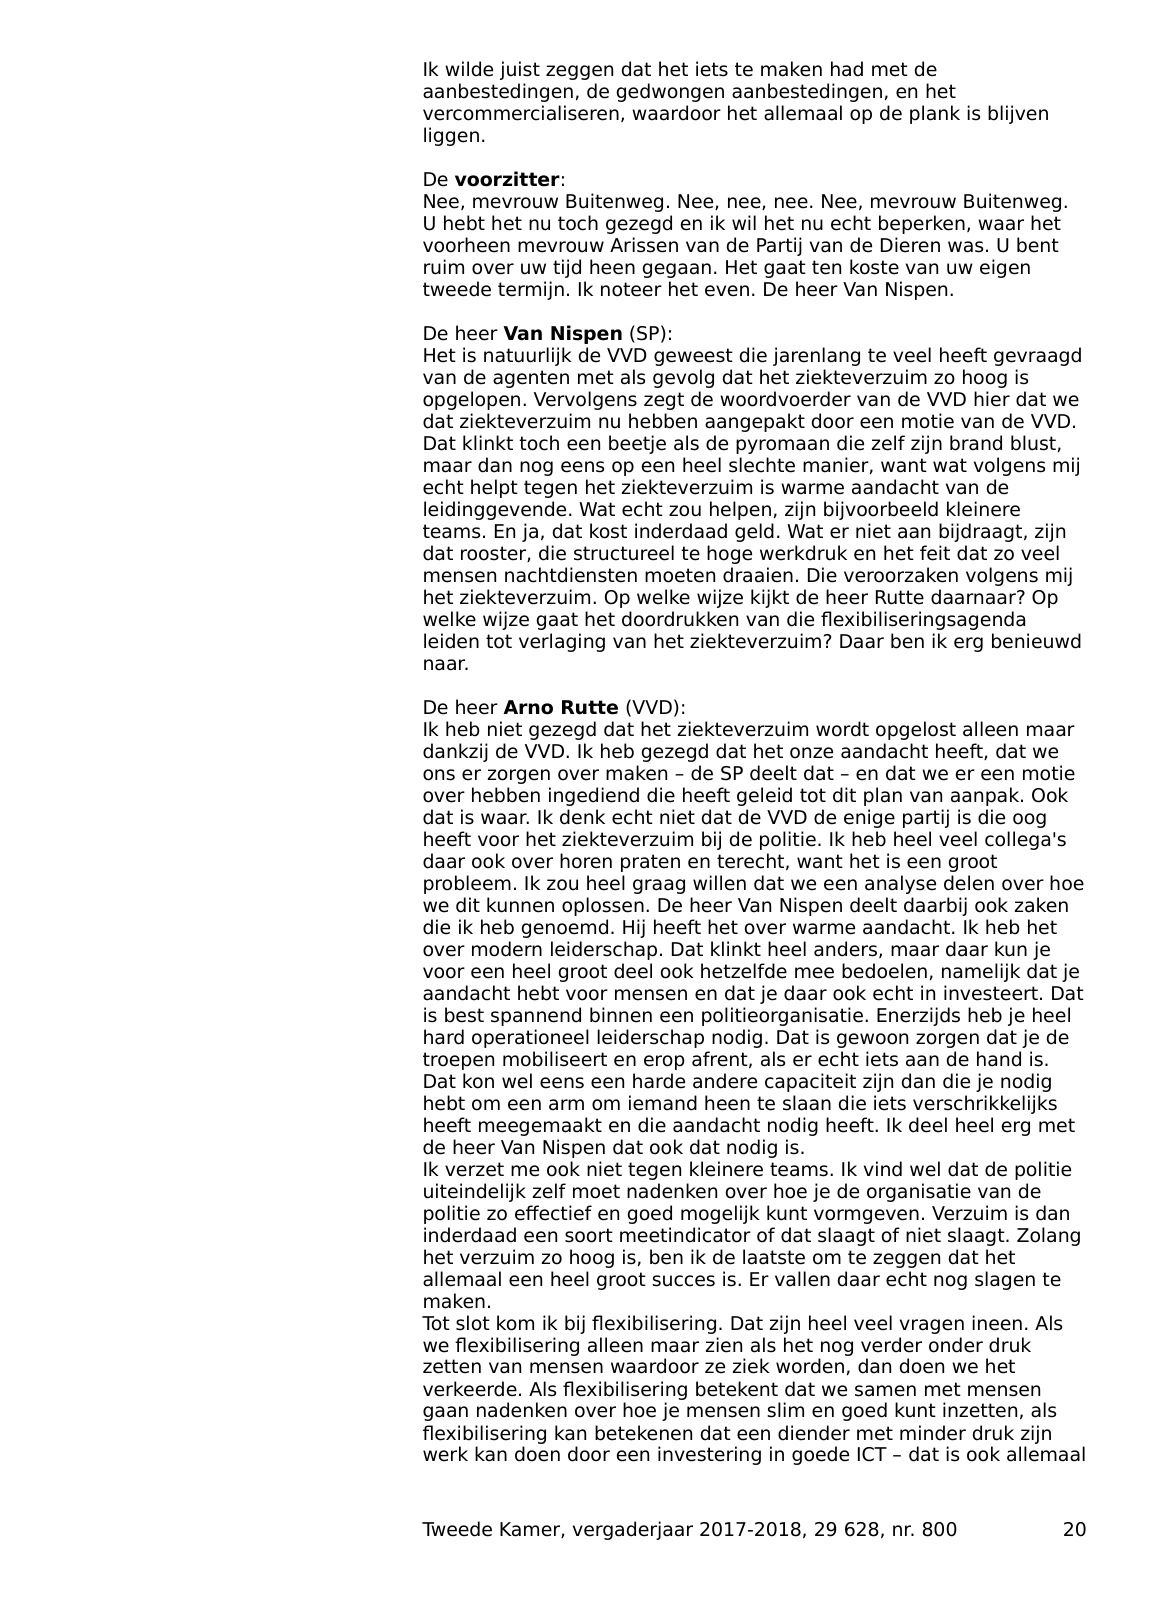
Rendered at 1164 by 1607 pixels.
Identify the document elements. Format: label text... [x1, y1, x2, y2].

text De voorzitter: [422, 169, 1087, 191]
text Ik verzet me ook niet tegen kleinere teams. Ik vind wel dat de politie uiteindelijk zelf moet nadenken over hoe je de organisatie van de politie zo effectief en goed mogelijk kunt vormgeven. Verzuim is dan inderdaad een soort meetindicator of dat slaagt of niet slaagt. Zolang het verzuim zo hoog is, ben ik de laatste om te zeggen dat het allemaal een heel groot succes is. Er vallen daar echt nog slagen te maken. [422, 1159, 1087, 1312]
text De heer Arno Rutte (VVD): [422, 697, 1087, 719]
text Het is natuurlijk de VVD geweest die jarenlang te veel heeft gevraagd van de agenten met als gevolg dat het ziekteverzuim zo hoog is opgelopen. Vervolgens zegt de woordvoerder van de VVD hier dat we dat ziekteverzuim nu hebben aangepakt door een motie van de VVD. Dat klinkt toch een beetje als de pyromaan die zelf zijn brand blust, maar dan nog eens op een heel slechte manier, want wat volgens mij echt helpt tegen het ziekteverzuim is warme aandacht van de leidinggevende. Wat echt zou helpen, zijn bijvoorbeeld kleinere teams. En ja, dat kost inderdaad geld. Wat er niet aan bijdraagt, zijn dat rooster, die structureel te hoge werkdruk en het feit dat zo veel mensen nachtdiensten moeten draaien. Die veroorzaken volgens mij het ziekteverzuim. Op welke wijze kijkt de heer Rutte daarnaar? Op welke wijze gaat het doordrukken van die flexibiliseringsagenda leiden tot verlaging van het ziekteverzuim? Daar ben ik erg benieuwd naar. [422, 345, 1087, 675]
text Nee, mevrouw Buitenweg. Nee, nee, nee. Nee, mevrouw Buitenweg. U hebt het nu toch gezegd en ik wil het nu echt beperken, waar het voorheen mevrouw Arissen van de Partij van de Dieren was. U bent ruim over uw tijd heen gegaan. Het gaat ten koste van uw eigen tweede termijn. Ik noteer het even. De heer Van Nispen. [422, 191, 1087, 301]
text Tot slot kom ik bij flexibilisering. Dat zijn heel veel vragen ineen. Als we flexibilisering alleen maar zien als het nog verder onder druk zetten van mensen waardoor ze ziek worden, dan doen we het verkeerde. Als flexibilisering betekent dat we samen met mensen gaan nadenken over hoe je mensen slim en goed kunt inzetten, als flexibilisering kan betekenen dat een diender met minder druk zijn werk kan doen door een investering in goede ICT – dat is ook allemaal [422, 1312, 1087, 1466]
text Ik heb niet gezegd dat het ziekteverzuim wordt opgelost alleen maar dankzij de VVD. Ik heb gezegd dat het onze aandacht heeft, dat we ons er zorgen over maken – de SP deelt dat – en dat we er een motie over hebben ingediend die heeft geleid tot dit plan van aanpak. Ook dat is waar. Ik denk echt niet dat de VVD de enige partij is die oog heeft voor het ziekteverzuim bij de politie. Ik heb heel veel collega's daar ook over horen praten en terecht, want het is een groot probleem. Ik zou heel graag willen dat we een analyse delen over hoe we dit kunnen oplossen. De heer Van Nispen deelt daarbij ook zaken die ik heb genoemd. Hij heeft het over warme aandacht. Ik heb het over modern leiderschap. Dat klinkt heel anders, maar daar kun je voor een heel groot deel ook hetzelfde mee bedoelen, namelijk dat je aandacht hebt voor mensen en dat je daar ook echt in investeert. Dat is best spannend binnen een politieorganisatie. Enerzijds heb je heel hard operationeel leiderschap nodig. Dat is gewoon zorgen dat je de troepen mobiliseert en erop afrent, als er echt iets aan de hand is. Dat kon wel eens een harde andere capaciteit zijn dan die je nodig hebt om een arm om iemand heen te slaan die iets verschrikkelijks heeft meegemaakt en die aandacht nodig heeft. Ik deel heel erg met de heer Van Nispen dat ook dat nodig is. [422, 719, 1087, 1159]
text Ik wilde juist zeggen dat het iets te maken had met de aanbestedingen, de gedwongen aanbestedingen, en het vercommercialiseren, waardoor het allemaal op de plank is blijven liggen. [422, 59, 1087, 147]
text De heer Van Nispen (SP): [422, 323, 1087, 345]
